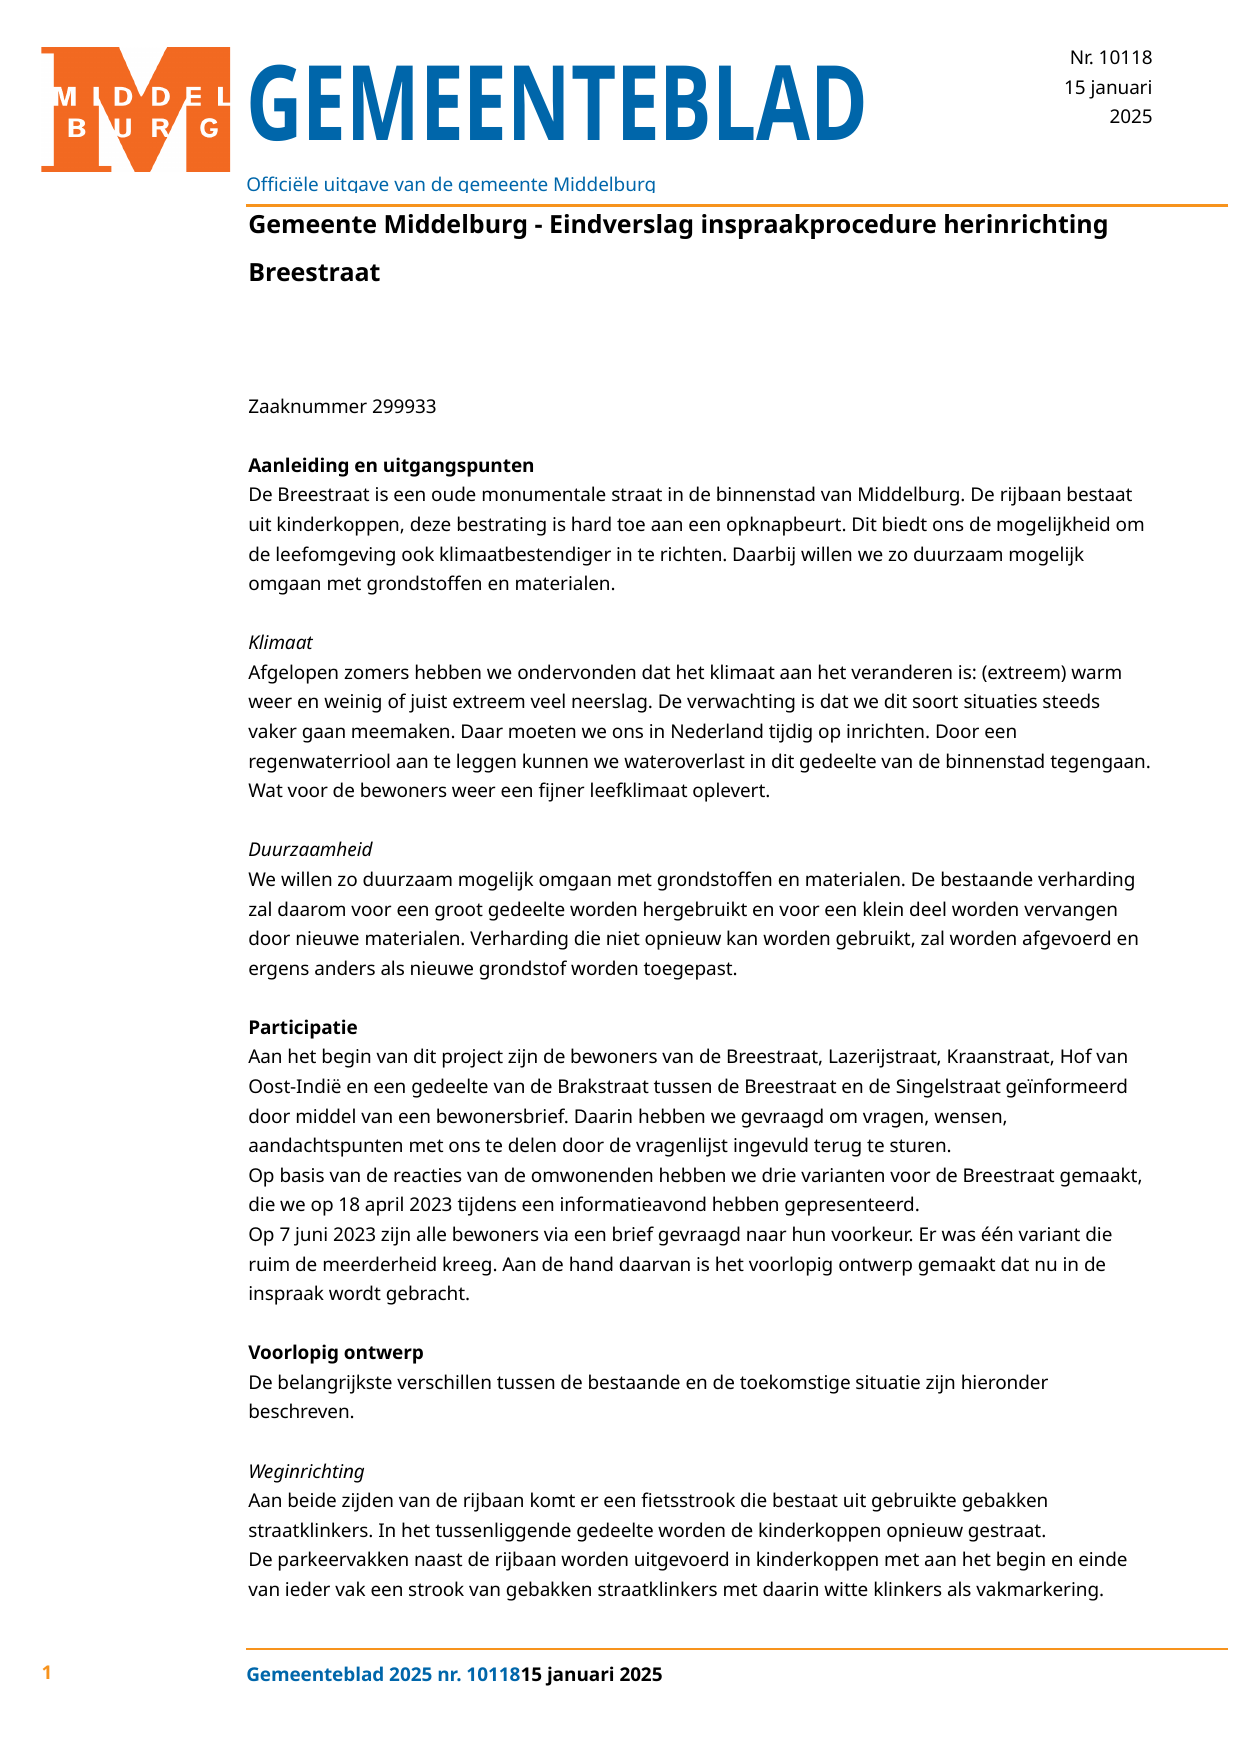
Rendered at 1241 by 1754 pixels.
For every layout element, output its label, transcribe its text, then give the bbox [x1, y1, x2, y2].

text We willen zo duurzaam mogelijk omgaan met grondstoffen en materialen. De bestaande verharding zal daarom voor een groot gedeelte worden hergebruikt en voor een klein deel worden vervangen door nieuwe materialen. Verharding die niet opnieuw kan worden gebruikt, zal worden afgevoerd en ergens anders als nieuwe grondstof worden toegepast. [248, 866, 1152, 981]
text Op basis van de reacties van de omwonenden hebben we drie varianten voor de Breestraat gemaakt, die we op 18 april 2023 tijdens een informatieavond hebben gepresenteerd. [248, 1162, 1152, 1217]
text De belangrijkste verschillen tussen de bestaande en de toekomstige situatie zijn hieronder beschreven. [248, 1369, 1152, 1424]
text Voorlopig ontwerp [248, 1339, 1152, 1365]
text Op 7 juni 2023 zijn alle bewoners via een brief gevraagd naar hun voorkeur. Er was één variant die ruim de meerderheid kreeg. Aan de hand daarvan is het voorlopig ontwerp gemaakt dat nu in de inspraak wordt gebracht. [248, 1221, 1152, 1306]
text Weginrichting [248, 1458, 1152, 1484]
picture [41, 47, 231, 172]
text Klimaat [248, 629, 1152, 655]
text De parkeervakken naast de rijbaan worden uitgevoerd in kinderkoppen met aan het begin en einde van ieder vak een strook van gebakken straatklinkers met daarin witte klinkers als vakmarkering. [248, 1547, 1152, 1602]
text Aan beide zijden van de rijbaan komt er een fietsstrook die bestaat uit gebruikte gebakken straatklinkers. In het tussenliggende gedeelte worden de kinderkoppen opnieuw gestraat. [248, 1487, 1152, 1543]
text Gemeente Middelburg - Eindverslag inspraakprocedure herinrichting Breestraat [248, 207, 1152, 288]
text Duurzaamheid [248, 837, 1152, 862]
text Afgelopen zomers hebben we ondervonden dat het klimaat aan het veranderen is: (extreem) warm weer en weinig of juist extreem veel neerslag. De verwachting is dat we dit soort situaties steeds vaker gaan meemaken. Daar moeten we ons in Nederland tijdig op inrichten. Door een regenwaterriool aan te leggen kunnen we wateroverlast in dit gedeelte van de binnenstad tegengaan. Wat voor de bewoners weer een fijner leefklimaat oplevert. [248, 659, 1152, 803]
text Zaaknummer 299933 [248, 393, 1152, 419]
text Aanleiding en uitgangspunten [248, 452, 1152, 478]
text Aan het begin van dit project zijn de bewoners van de Breestraat, Lazerijstraat, Kraanstraat, Hof van Oost-Indië en een gedeelte van de Brakstraat tussen de Breestraat en de Singelstraat geïnformeerd door middel van een bewonersbrief. Daarin hebben we gevraagd om vragen, wensen, aandachtspunten met ons te delen door de vragenlijst ingevuld terug te sturen. [248, 1044, 1152, 1158]
text De Breestraat is een oude monumentale straat in de binnenstad van Middelburg. De rijbaan bestaat uit kinderkoppen, deze bestrating is hard toe aan een opknapbeurt. Dit biedt ons de mogelijkheid om de leefomgeving ook klimaatbestendiger in te richten. Daarbij willen we zo duurzaam mogelijk omgaan met grondstoffen en materialen. [248, 482, 1152, 596]
text Participatie [248, 1014, 1152, 1040]
